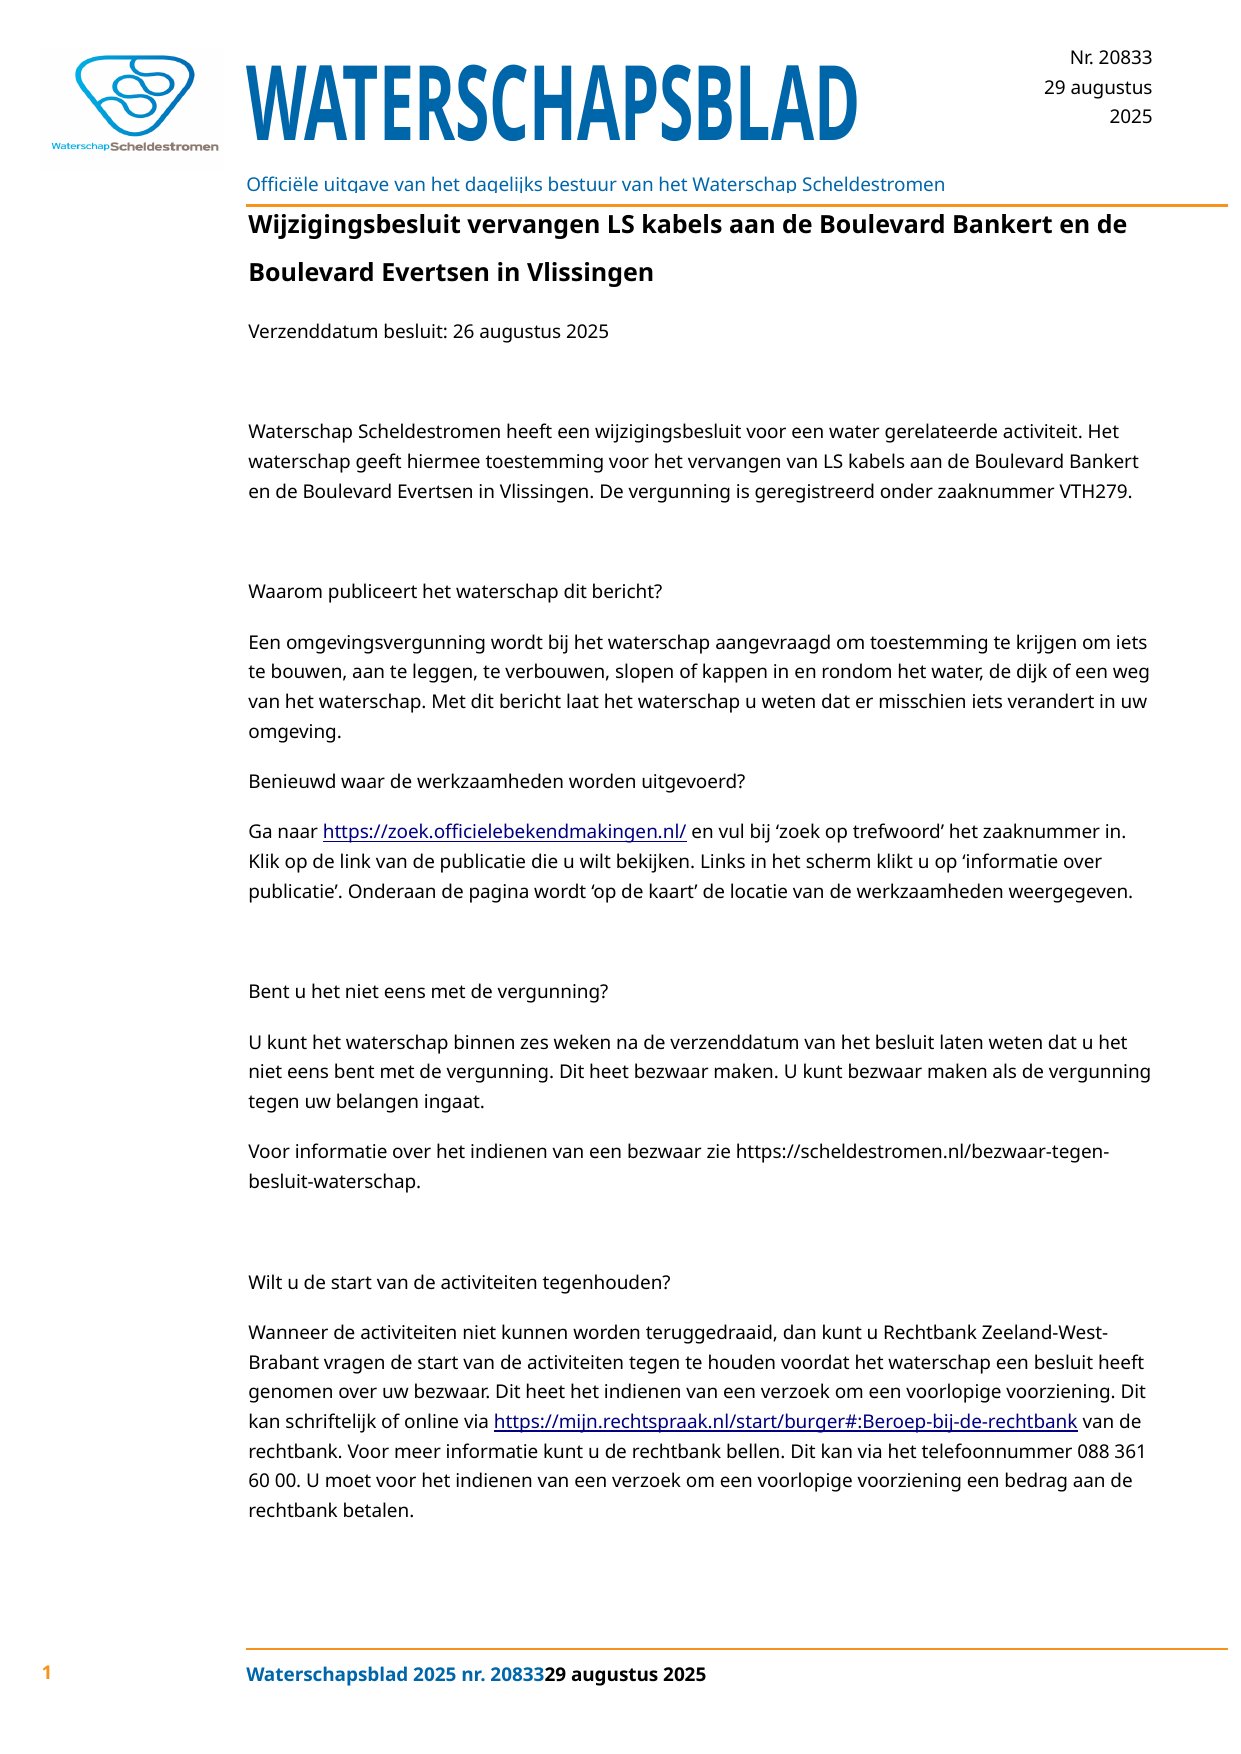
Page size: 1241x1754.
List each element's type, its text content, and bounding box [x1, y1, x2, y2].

text Benieuwd waar de werkzaamheden worden uitgevoerd? [248, 768, 1152, 794]
picture [41, 47, 231, 172]
text Een omgevingsvergunning wordt bij het waterschap aangevraagd om toestemming te krijgen om iets te bouwen, aan te leggen, te verbouwen, slopen of kappen in en rondom het water, de dijk of een weg van het waterschap. Met dit bericht laat het waterschap u weten dat er misschien iets verandert in uw omgeving. [248, 629, 1152, 744]
text Waarom publiceert het waterschap dit bericht? [248, 579, 1152, 604]
text U kunt het waterschap binnen zes weken na de verzenddatum van het besluit laten weten dat u het niet eens bent met de vergunning. Dit heet bezwaar maken. U kunt bezwaar maken als de vergunning tegen uw belangen ingaat. [248, 1029, 1152, 1114]
text Voor informatie over het indienen van een bezwaar zie https://scheldestromen.nl/bezwaar-tegen-besluit-waterschap. [248, 1139, 1152, 1194]
text Wijzigingsbesluit vervangen LS kabels aan de Boulevard Bankert en de Boulevard Evertsen in Vlissingen [248, 207, 1152, 288]
text Wilt u de start van de activiteiten tegenhouden? [248, 1269, 1152, 1295]
text Bent u het niet eens met de vergunning? [248, 979, 1152, 1004]
text Ga naar https://zoek.officielebekendmakingen.nl/ en vul bij ‘zoek op trefwoord’ het zaaknummer in. Klik op de link van de publicatie die u wilt bekijken. Links in het scherm klikt u op ‘informatie over publicatie’. Onderaan de pagina wordt ‘op de kaart’ de locatie van de werkzaamheden weergegeven. [248, 819, 1152, 904]
text Waterschap Scheldestromen heeft een wijzigingsbesluit voor een water gerelateerde activiteit. Het waterschap geeft hiermee toestemming voor het vervangen van LS kabels aan de Boulevard Bankert en de Boulevard Evertsen in Vlissingen. De vergunning is geregistreerd onder zaaknummer VTH279. [248, 419, 1152, 504]
text Wanneer de activiteiten niet kunnen worden teruggedraaid, dan kunt u Rechtbank Zeeland-West-Brabant vragen de start van de activiteiten tegen te houden voordat het waterschap een besluit heeft genomen over uw bezwaar. Dit heet het indienen van een verzoek om een voorlopige voorziening. Dit kan schriftelijk of online via https://mijn.rechtspraak.nl/start/burger#:Beroep-bij-de-rechtbank van de rechtbank. Voor meer informatie kunt u de rechtbank bellen. Dit kan via het telefoonnummer 088 361 60 00. U moet voor het indienen van een verzoek om een voorlopige voorziening een bedrag aan de rechtbank betalen. [248, 1319, 1152, 1523]
text Verzenddatum besluit: 26 augustus 2025 [248, 318, 1152, 344]
